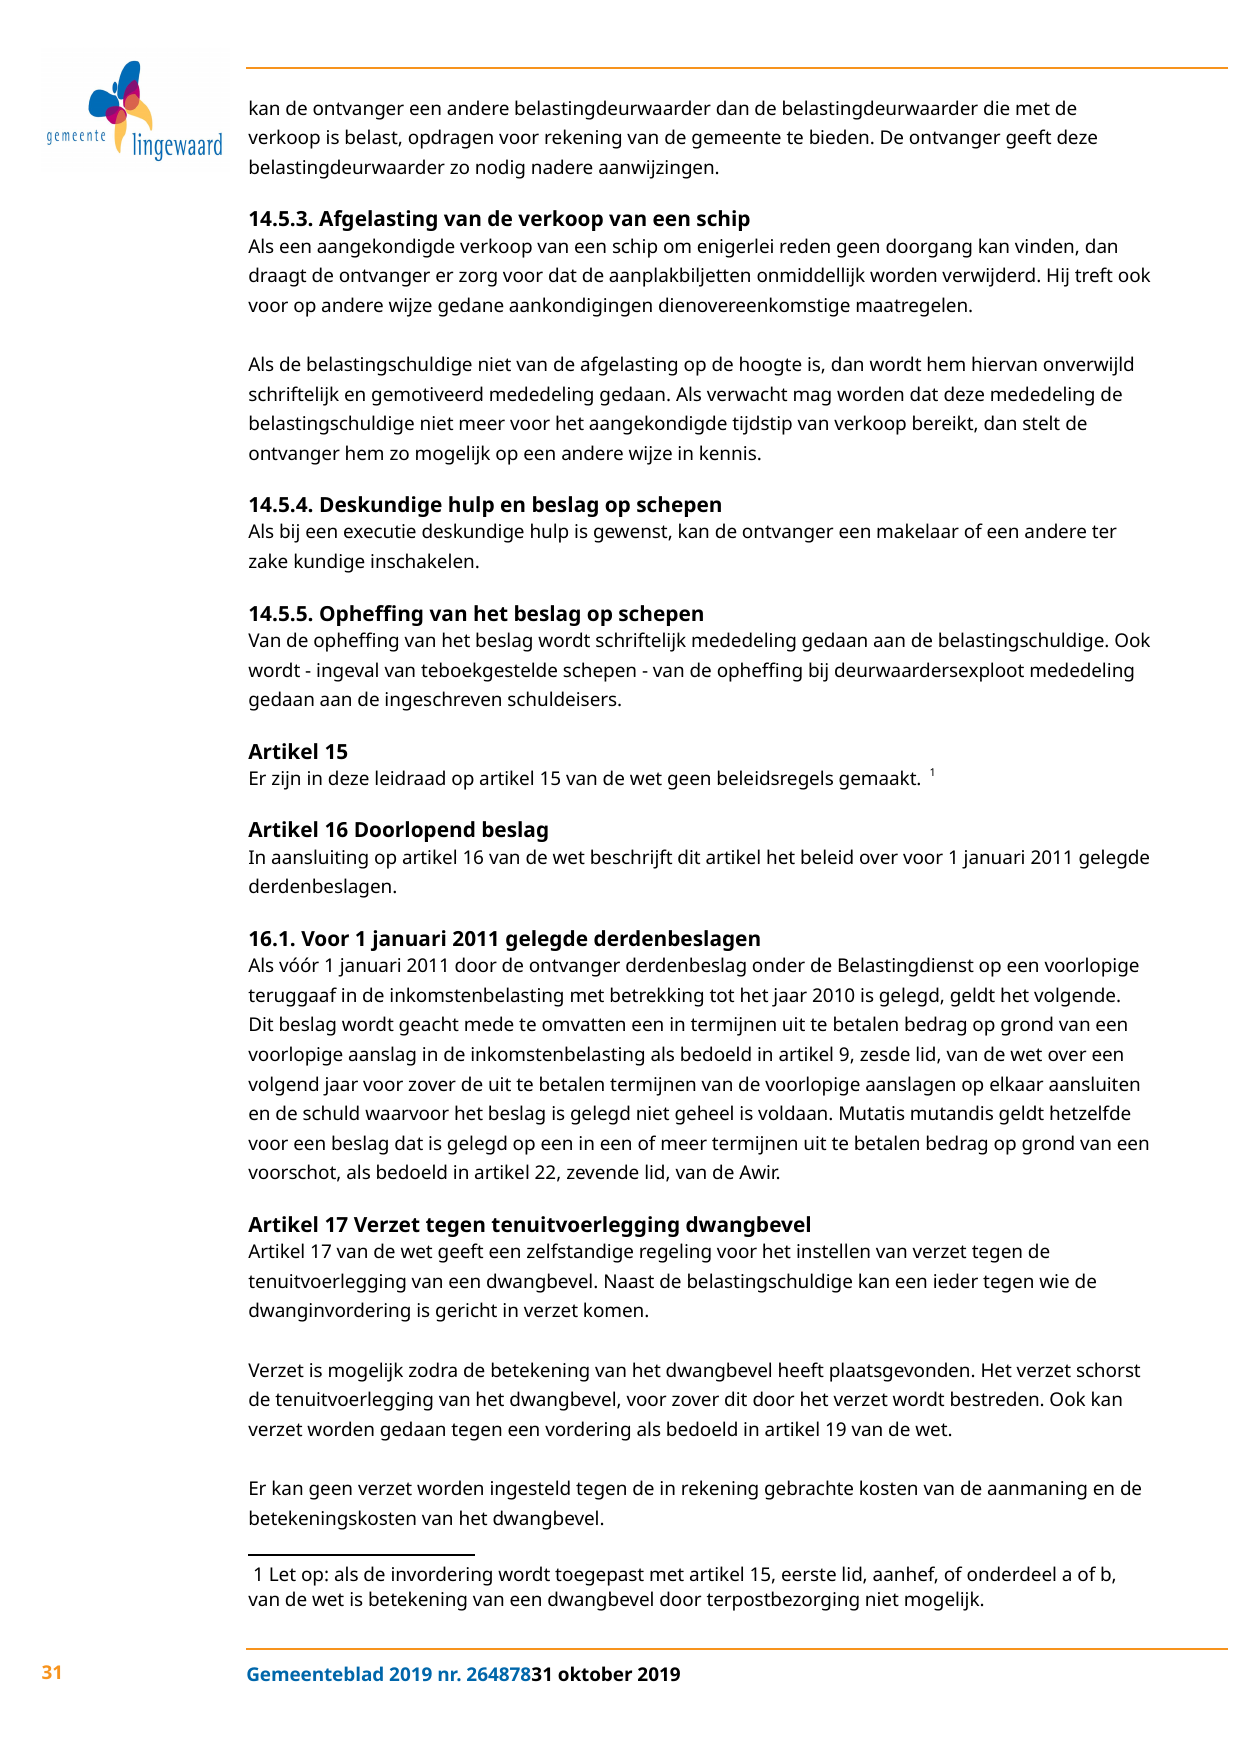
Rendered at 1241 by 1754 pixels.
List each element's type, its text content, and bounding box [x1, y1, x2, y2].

text In aansluiting op artikel 16 van de wet beschrijft dit artikel het beleid over voor 1 januari 2011 gelegde derdenbeslagen. [248, 844, 1152, 899]
text Als de belastingschuldige niet van de afgelasting op de hoogte is, dan wordt hem hiervan onverwijld schriftelijk en gemotiveerd mededeling gedaan. Als verwacht mag worden dat deze mededeling de belastingschuldige niet meer voor het aangekondigde tijdstip van verkoop bereikt, dan stelt de ontvanger hem zo mogelijk op een andere wijze in kennis. [248, 351, 1152, 466]
text Er zijn in deze leidraad op artikel 15 van de wet geen beleidsregels gemaakt. [248, 765, 1152, 791]
text Artikel 17 Verzet tegen tenuitvoerlegging dwangbevel [248, 1210, 1152, 1238]
text Er kan geen verzet worden ingesteld tegen de in rekening gebrachte kosten van de aanmaning en de betekeningskosten van het dwangbevel. [248, 1475, 1152, 1530]
text Van de opheffing van het beslag wordt schriftelijk mededeling gedaan aan de belastingschuldige. Ook wordt - ingeval van teboekgestelde schepen - van de opheffing bij deurwaardersexploot mededeling gedaan aan de ingeschreven schuldeisers. [248, 627, 1152, 712]
text Verzet is mogelijk zodra de betekening van het dwangbevel heeft plaatsgevonden. Het verzet schorst de tenuitvoerlegging van het dwangbevel, voor zover dit door het verzet wordt bestreden. Ook kan verzet worden gedaan tegen een vordering als bedoeld in artikel 19 van de wet. [248, 1357, 1152, 1442]
text Als een aangekondigde verkoop van een schip om enigerlei reden geen doorgang kan vinden, dan draagt de ontvanger er zorg voor dat de aanplakbiljetten onmiddellijk worden verwijderd. Hij treft ook voor op andere wijze gedane aankondigingen dienovereenkomstige maatregelen. [248, 233, 1152, 318]
text Artikel 16 Doorlopend beslag [248, 816, 1152, 844]
text 14.5.5. Opheffing van het beslag op schepen [248, 599, 1152, 627]
text 14.5.4. Deskundige hulp en beslag op schepen [248, 490, 1152, 519]
text Als bij een executie deskundige hulp is gewenst, kan de ontvanger een makelaar of een andere ter zake kundige inschakelen. [248, 519, 1152, 574]
text 14.5.3. Afgelasting van de verkoop van een schip [248, 204, 1152, 233]
picture [41, 47, 231, 172]
text Let op: als de invordering wordt toegepast met artikel 15, eerste lid, aanhef, of onderdeel a of b, van de wet is betekening van een dwangbevel door terpostbezorging niet mogelijk. [248, 1561, 1152, 1612]
text 16.1. Voor 1 januari 2011 gelegde derdenbeslagen [248, 924, 1152, 952]
text Artikel 17 van de wet geeft een zelfstandige regeling voor het instellen van verzet tegen de tenuitvoerlegging van een dwangbevel. Naast de belastingschuldige kan een ieder tegen wie de dwanginvordering is gericht in verzet komen. [248, 1238, 1152, 1323]
text kan de ontvanger een andere belastingdeurwaarder dan de belastingdeurwaarder die met de verkoop is belast, opdragen voor rekening van de gemeente te bieden. De ontvanger geeft deze belastingdeurwaarder zo nodig nadere aanwijzingen. [248, 95, 1152, 180]
text Als vóór 1 januari 2011 door de ontvanger derdenbeslag onder de Belastingdienst op een voorlopige teruggaaf in de inkomstenbelasting met betrekking tot het jaar 2010 is gelegd, geldt het volgende. Dit beslag wordt geacht mede te omvatten een in termijnen uit te betalen bedrag op grond van een voorlopige aanslag in de inkomstenbelasting als bedoeld in artikel 9, zesde lid, van de wet over een volgend jaar voor zover de uit te betalen termijnen van de voorlopige aanslagen op elkaar aansluiten en de schuld waarvoor het beslag is gelegd niet geheel is voldaan. Mutatis mutandis geldt hetzelfde voor een beslag dat is gelegd op een in een of meer termijnen uit te betalen bedrag op grond van een voorschot, als bedoeld in artikel 22, zevende lid, van de Awir. [248, 952, 1152, 1185]
text Artikel 15 [248, 737, 1152, 765]
